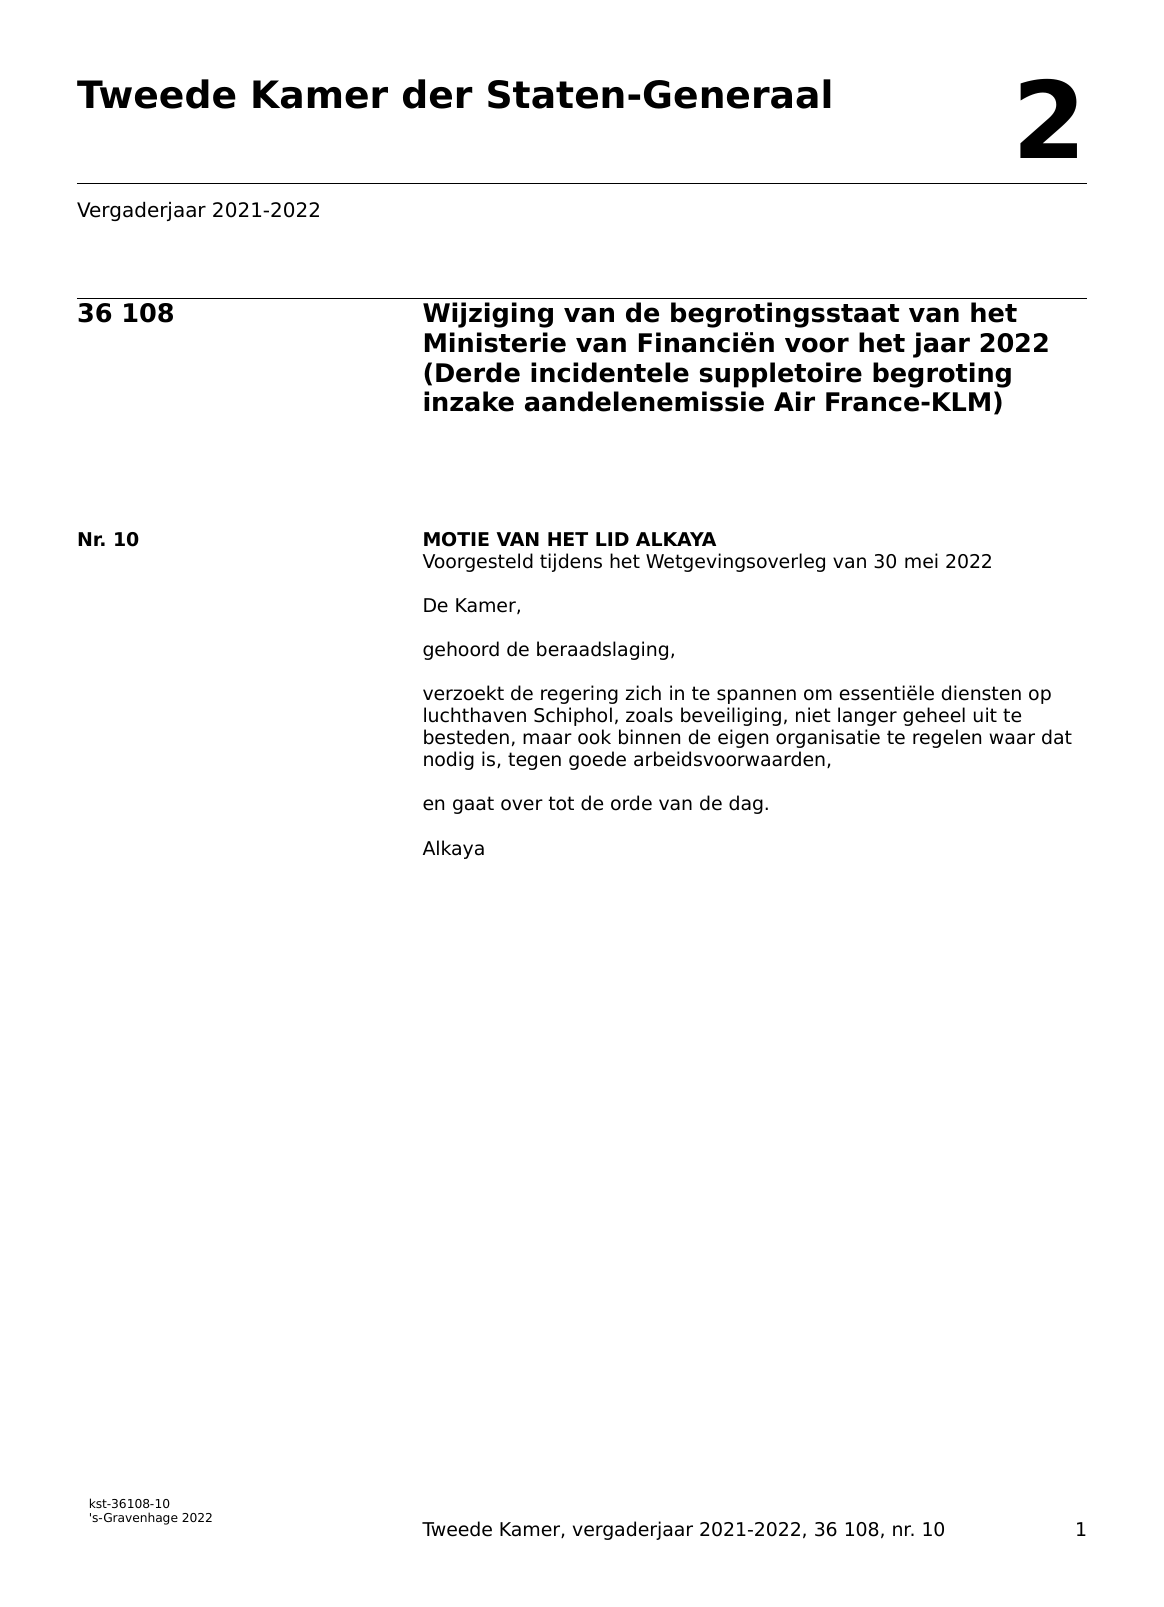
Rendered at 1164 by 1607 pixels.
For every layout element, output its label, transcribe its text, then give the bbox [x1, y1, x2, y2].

table_header 2 [886, 59, 1087, 183]
text kst-36108-10 [88, 1497, 323, 1511]
text Voorgesteld tijdens het Wetgevingsoverleg van 30 mei 2022 [422, 551, 1087, 573]
text De Kamer, [422, 595, 1087, 617]
subtitle 36 108 Wijziging van de begrotingsstaat van het Ministerie van Financiën voor het jaar 2022 (Derde incidentele suppletoire begroting inzake aandelenemissie Air France-KLM) [77, 299, 1087, 418]
text gehoord de beraadslaging, [422, 639, 1087, 661]
text Alkaya [422, 837, 1087, 859]
text 's-Gravenhage 2022 [88, 1511, 323, 1525]
table_cell Vergaderjaar 2021-2022 [77, 184, 1087, 298]
table_header Tweede Kamer der Staten-Generaal [77, 59, 886, 183]
text en gaat over tot de orde van de dag. [422, 793, 1087, 815]
text verzoekt de regering zich in te spannen om essentiële diensten op luchthaven Schiphol, zoals beveiliging, niet langer geheel uit te besteden, maar ook binnen de eigen organisatie te regelen waar dat nodig is, tegen goede arbeidsvoorwaarden, [422, 683, 1087, 771]
subtitle Nr. 10 MOTIE VAN HET LID ALKAYA [77, 529, 1087, 551]
